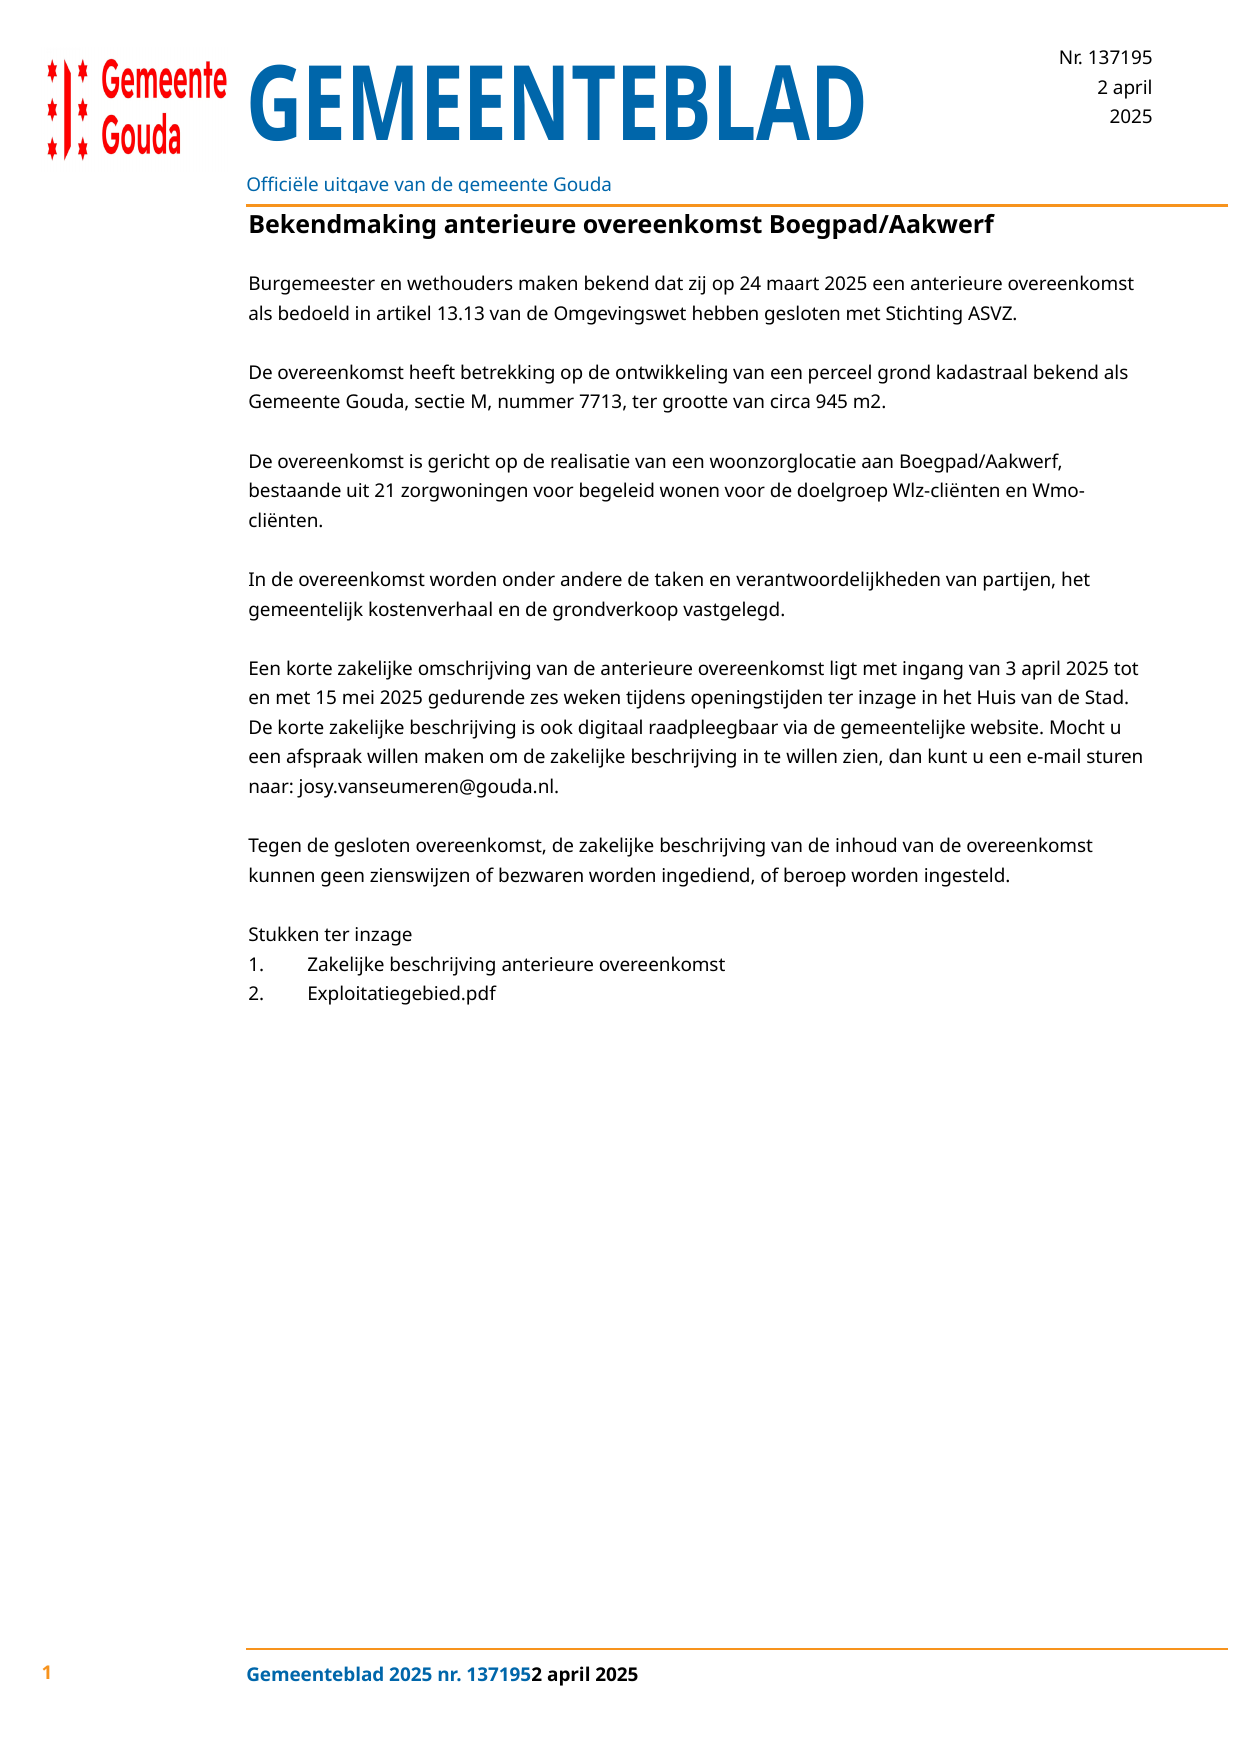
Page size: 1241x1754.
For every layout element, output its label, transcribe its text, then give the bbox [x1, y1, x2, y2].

text Burgemeester en wethouders maken bekend dat zij op 24 maart 2025 een anterieure overeenkomst als bedoeld in artikel 13.13 van de Omgevingswet hebben gesloten met Stichting ASVZ. [248, 270, 1152, 326]
text Een korte zakelijke omschrijving van de anterieure overeenkomst ligt met ingang van 3 april 2025 tot en met 15 mei 2025 gedurende zes weken tijdens openingstijden ter inzage in het Huis van de Stad. De korte zakelijke beschrijving is ook digitaal raadpleegbaar via de gemeentelijke website. Mocht u een afspraak willen maken om de zakelijke beschrijving in te willen zien, dan kunt u een e-mail sturen naar: josy.vanseumeren@gouda.nl. [248, 655, 1152, 799]
text Bekendmaking anterieure overeenkomst Boegpad/Aakwerf [248, 207, 1152, 241]
picture [41, 47, 231, 172]
text De overeenkomst is gericht op de realisatie van een woonzorglocatie aan Boegpad/Aakwerf, bestaande uit 21 zorgwoningen voor begeleid wonen voor de doelgroep Wlz-cliënten en Wmo-cliënten. [248, 448, 1152, 533]
list Exploitatiegebied.pdf [248, 980, 1152, 1006]
text De overeenkomst heeft betrekking op de ontwikkeling van een perceel grond kadastraal bekend als Gemeente Gouda, sectie M, nummer 7713, ter grootte van circa 945 m2. [248, 359, 1152, 414]
text Stukken ter inzage [248, 921, 1152, 947]
list Zakelijke beschrijving anterieure overeenkomst [248, 951, 1152, 976]
text Tegen de gesloten overeenkomst, de zakelijke beschrijving van de inhoud van de overeenkomst kunnen geen zienswijzen of bezwaren worden ingediend, of beroep worden ingesteld. [248, 832, 1152, 888]
text In de overeenkomst worden onder andere de taken en verantwoordelijkheden van partijen, het gemeentelijk kostenverhaal en de grondverkoop vastgelegd. [248, 566, 1152, 621]
